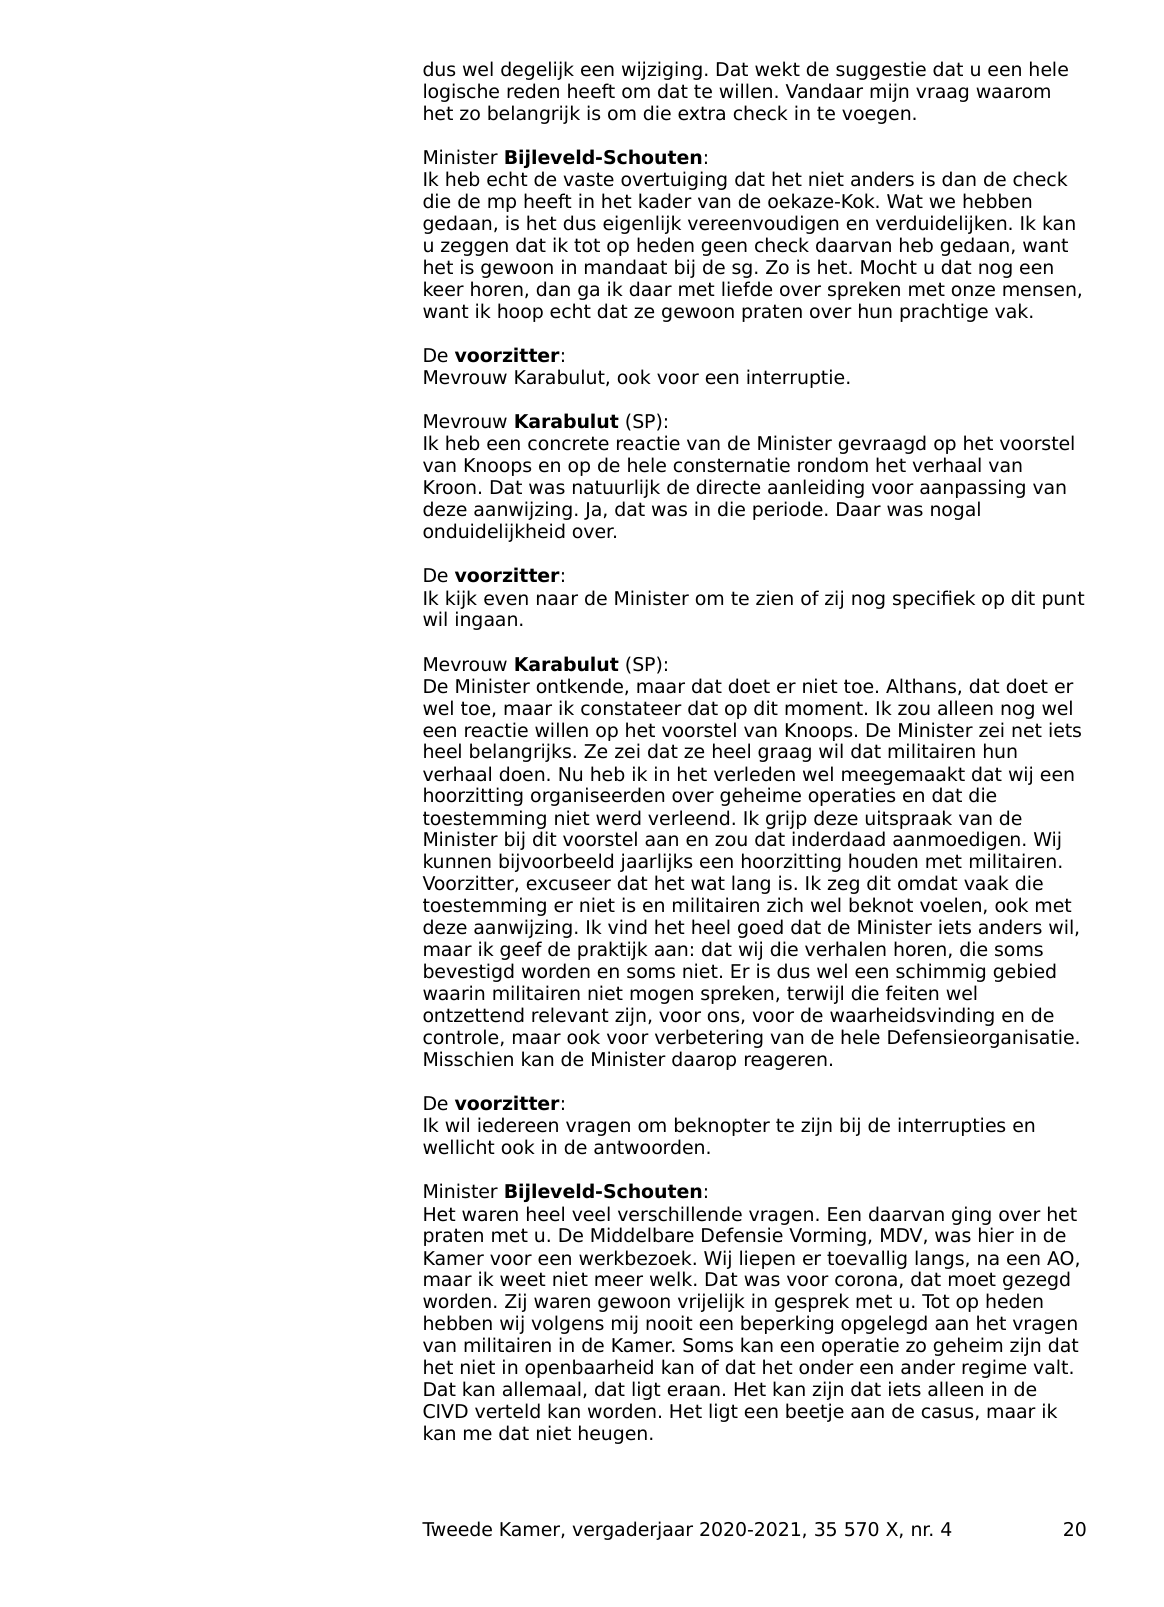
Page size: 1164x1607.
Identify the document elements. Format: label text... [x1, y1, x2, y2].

text De voorzitter: [422, 345, 1087, 367]
text De voorzitter: [422, 565, 1087, 587]
text Mevrouw Karabulut (SP): [422, 653, 1087, 676]
text Het waren heel veel verschillende vragen. Een daarvan ging over het praten met u. De Middelbare Defensie Vorming, MDV, was hier in de Kamer voor een werkbezoek. Wij liepen er toevallig langs, na een AO, maar ik weet niet meer welk. Dat was voor corona, dat moet gezegd worden. Zij waren gewoon vrijelijk in gesprek met u. Tot op heden hebben wij volgens mij nooit een beperking opgelegd aan het vragen van militairen in de Kamer. Soms kan een operatie zo geheim zijn dat het niet in openbaarheid kan of dat het onder een ander regime valt. Dat kan allemaal, dat ligt eraan. Het kan zijn dat iets alleen in de CIVD verteld kan worden. Het ligt een beetje aan de casus, maar ik kan me dat niet heugen. [422, 1203, 1087, 1445]
text Minister Bijleveld-Schouten: [422, 1181, 1087, 1203]
text Ik heb echt de vaste overtuiging dat het niet anders is dan de check die de mp heeft in het kader van de oekaze-Kok. Wat we hebben gedaan, is het dus eigenlijk vereenvoudigen en verduidelijken. Ik kan u zeggen dat ik tot op heden geen check daarvan heb gedaan, want het is gewoon in mandaat bij de sg. Zo is het. Mocht u dat nog een keer horen, dan ga ik daar met liefde over spreken met onze mensen, want ik hoop echt dat ze gewoon praten over hun prachtige vak. [422, 169, 1087, 323]
text Ik kijk even naar de Minister om te zien of zij nog specifiek op dit punt wil ingaan. [422, 587, 1087, 631]
text De voorzitter: [422, 1093, 1087, 1115]
text De Minister ontkende, maar dat doet er niet toe. Althans, dat doet er wel toe, maar ik constateer dat op dit moment. Ik zou alleen nog wel een reactie willen op het voorstel van Knoops. De Minister zei net iets heel belangrijks. Ze zei dat ze heel graag wil dat militairen hun verhaal doen. Nu heb ik in het verleden wel meegemaakt dat wij een hoorzitting organiseerden over geheime operaties en dat die toestemming niet werd verleend. Ik grijp deze uitspraak van de Minister bij dit voorstel aan en zou dat inderdaad aanmoedigen. Wij kunnen bijvoorbeeld jaarlijks een hoorzitting houden met militairen. Voorzitter, excuseer dat het wat lang is. Ik zeg dit omdat vaak die toestemming er niet is en militairen zich wel beknot voelen, ook met deze aanwijzing. Ik vind het heel goed dat de Minister iets anders wil, maar ik geef de praktijk aan: dat wij die verhalen horen, die soms bevestigd worden en soms niet. Er is dus wel een schimmig gebied waarin militairen niet mogen spreken, terwijl die feiten wel ontzettend relevant zijn, voor ons, voor de waarheidsvinding en de controle, maar ook voor verbetering van de hele Defensieorganisatie. Misschien kan de Minister daarop reageren. [422, 676, 1087, 1071]
text Mevrouw Karabulut (SP): [422, 411, 1087, 433]
text dus wel degelijk een wijziging. Dat wekt de suggestie dat u een hele logische reden heeft om dat te willen. Vandaar mijn vraag waarom het zo belangrijk is om die extra check in te voegen. [422, 59, 1087, 125]
text Ik wil iedereen vragen om beknopter te zijn bij de interrupties en wellicht ook in de antwoorden. [422, 1115, 1087, 1159]
text Mevrouw Karabulut, ook voor een interruptie. [422, 367, 1087, 389]
text Minister Bijleveld-Schouten: [422, 147, 1087, 169]
text Ik heb een concrete reactie van de Minister gevraagd op het voorstel van Knoops en op de hele consternatie rondom het verhaal van Kroon. Dat was natuurlijk de directe aanleiding voor aanpassing van deze aanwijzing. Ja, dat was in die periode. Daar was nogal onduidelijkheid over. [422, 433, 1087, 543]
